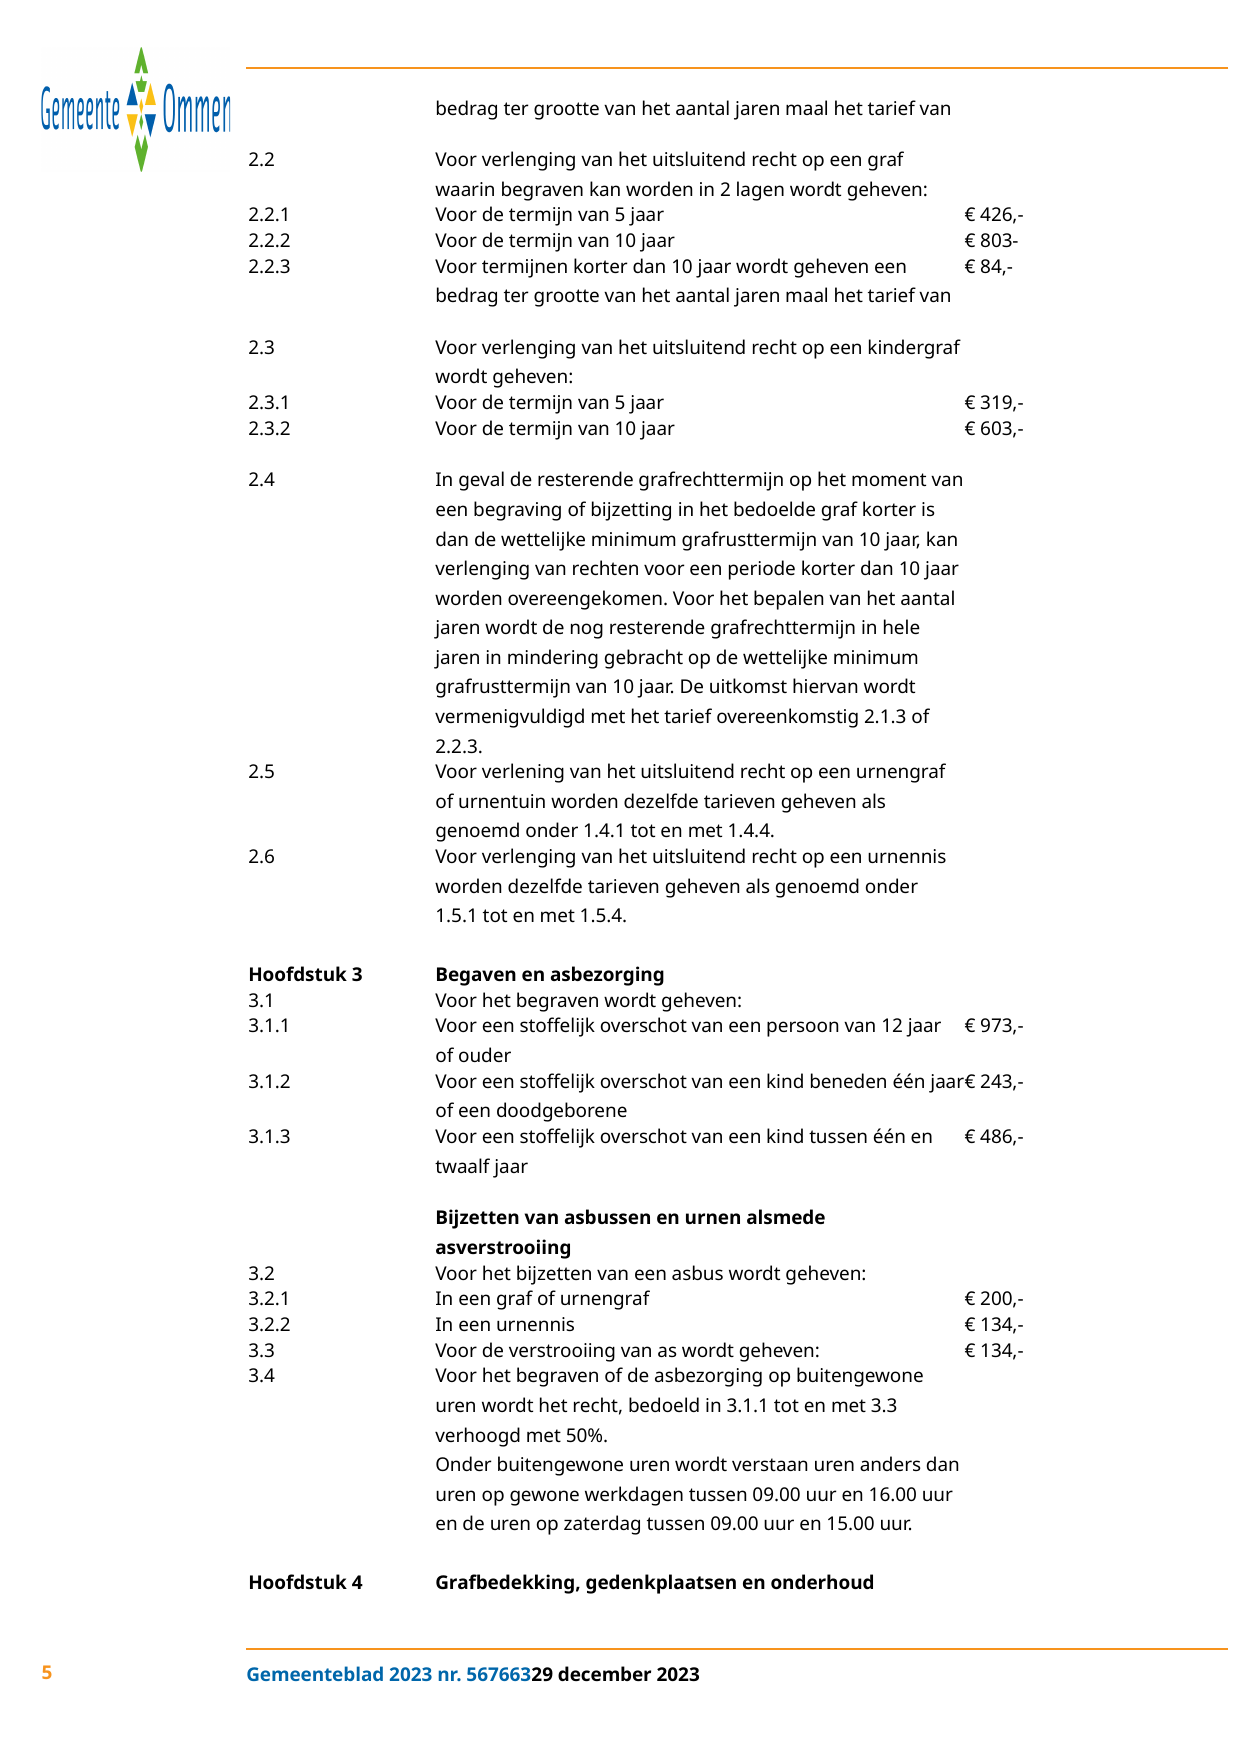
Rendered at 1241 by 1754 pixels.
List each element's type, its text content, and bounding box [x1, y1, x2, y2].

table_cell € 84,- [964, 253, 1152, 308]
table_header Hoofdstuk 3 [248, 961, 435, 987]
table_cell Bijzetten van asbussen en urnen alsmede asverstrooiing [435, 1204, 964, 1260]
table_cell Voor een stoffelijk overschot van een persoon van 12 jaar of ouder [435, 1013, 964, 1068]
table_cell 3.4 [248, 1363, 435, 1536]
table_cell [248, 308, 435, 334]
table_cell 2.2.3 [248, 253, 435, 308]
table_cell [964, 844, 1152, 928]
table_cell bedrag ter grootte van het aantal jaren maal het tarief van [435, 95, 964, 121]
table_cell € 243,- [964, 1068, 1152, 1123]
table_cell Voor het begraven wordt geheven: [435, 987, 964, 1013]
table_cell [964, 441, 1152, 467]
table_cell 3.2 [248, 1260, 435, 1285]
table_cell € 486,- [964, 1123, 1152, 1179]
table_cell [248, 1179, 435, 1204]
table_cell [964, 95, 1152, 121]
table_cell [435, 441, 964, 467]
table_cell [248, 441, 435, 467]
table_cell 3.1 [248, 987, 435, 1013]
table_cell [435, 1179, 964, 1204]
table_cell [964, 1260, 1152, 1285]
picture [41, 47, 231, 172]
table_cell [248, 95, 435, 121]
table_cell [964, 334, 1152, 389]
table_cell Voor de verstrooiing van as wordt geheven: [435, 1337, 964, 1363]
table_cell € 603,- [964, 415, 1152, 441]
table_cell Voor de termijn van 5 jaar [435, 202, 964, 227]
table_cell [964, 987, 1152, 1013]
table_cell € 134,- [964, 1311, 1152, 1337]
table_cell Voor de termijn van 10 jaar [435, 415, 964, 441]
table_cell Voor verlenging van het uitsluitend recht op een urnennis worden dezelfde tarieven geheven als genoemd onder 1.5.1 tot en met 1.5.4. [435, 844, 964, 928]
table_cell € 803- [964, 227, 1152, 253]
table_header [964, 1569, 1152, 1595]
table_cell 2.3.1 [248, 389, 435, 415]
table_cell Voor verlening van het uitsluitend recht op een urnengraf of urnentuin worden dezelfde tarieven geheven als genoemd onder 1.4.1 tot en met 1.4.4. [435, 759, 964, 843]
table_cell 3.2.1 [248, 1285, 435, 1311]
table_cell 3.1.3 [248, 1123, 435, 1179]
table_header Begaven en asbezorging [435, 961, 964, 987]
table_cell Voor termijnen korter dan 10 jaar wordt geheven een bedrag ter grootte van het aantal jaren maal het tarief van [435, 253, 964, 308]
table_cell [435, 121, 964, 146]
table_cell 2.2 [248, 146, 435, 202]
table_cell [435, 308, 964, 334]
table_cell [248, 121, 435, 146]
table_header Hoofdstuk 4 [248, 1569, 435, 1595]
table_header [964, 961, 1152, 987]
table_cell Voor verlenging van het uitsluitend recht op een kindergraf wordt geheven: [435, 334, 964, 389]
table_cell 2.6 [248, 844, 435, 928]
table_cell Voor verlenging van het uitsluitend recht op een graf waarin begraven kan worden in 2 lagen wordt geheven: [435, 146, 964, 202]
table_cell 3.2.2 [248, 1311, 435, 1337]
table_cell 2.5 [248, 759, 435, 843]
table_cell [964, 759, 1152, 843]
table_cell Voor het bijzetten van een asbus wordt geheven: [435, 1260, 964, 1285]
table_cell Voor de termijn van 5 jaar [435, 389, 964, 415]
table_cell In geval de resterende grafrechttermijn op het moment van een begraving of bijzetting in het bedoelde graf korter is dan de wettelijke minimum grafrusttermijn van 10 jaar, kan verlenging van rechten voor een periode korter dan 10 jaar worden overeengekomen. Voor het bepalen van het aantal jaren wordt de nog resterende grafrechttermijn in hele jaren in mindering gebracht op de wettelijke minimum grafrusttermijn van 10 jaar. De uitkomst hiervan wordt vermenigvuldigd met het tarief overeenkomstig 2.1.3 of 2.2.3. [435, 467, 964, 758]
table_cell € 973,- [964, 1013, 1152, 1068]
table_cell [964, 1179, 1152, 1204]
table_cell Voor de termijn van 10 jaar [435, 227, 964, 253]
table_cell 3.1.2 [248, 1068, 435, 1123]
table_cell [964, 467, 1152, 758]
table_cell € 200,- [964, 1285, 1152, 1311]
table_cell 3.1.1 [248, 1013, 435, 1068]
table_cell In een graf of urnengraf [435, 1285, 964, 1311]
table_cell € 134,- [964, 1337, 1152, 1363]
table_cell [964, 146, 1152, 202]
table_cell Voor het begraven of de asbezorging op buitengewone uren wordt het recht, bedoeld in 3.1.1 tot en met 3.3 verhoogd met 50%. Onder buitengewone uren wordt verstaan uren anders dan uren op gewone werkdagen tussen 09.00 uur en 16.00 uur en de uren op zaterdag tussen 09.00 uur en 15.00 uur. [435, 1363, 964, 1536]
table_cell 2.3 [248, 334, 435, 389]
table_cell € 426,- [964, 202, 1152, 227]
table_cell 2.2.2 [248, 227, 435, 253]
table_cell € 319,- [964, 389, 1152, 415]
table_header Grafbedekking, gedenkplaatsen en onderhoud [435, 1569, 964, 1595]
table_cell [964, 308, 1152, 334]
table_cell 2.3.2 [248, 415, 435, 441]
table_cell 2.2.1 [248, 202, 435, 227]
table_cell [964, 121, 1152, 146]
table_cell 2.4 [248, 467, 435, 758]
table_cell [248, 1204, 435, 1260]
table_cell Voor een stoffelijk overschot van een kind tussen één en twaalf jaar [435, 1123, 964, 1179]
table_cell [964, 1204, 1152, 1260]
table_cell In een urnennis [435, 1311, 964, 1337]
table_cell 3.3 [248, 1337, 435, 1363]
table_cell [964, 1363, 1152, 1536]
table_cell Voor een stoffelijk overschot van een kind beneden één jaar of een doodgeborene [435, 1068, 964, 1123]
